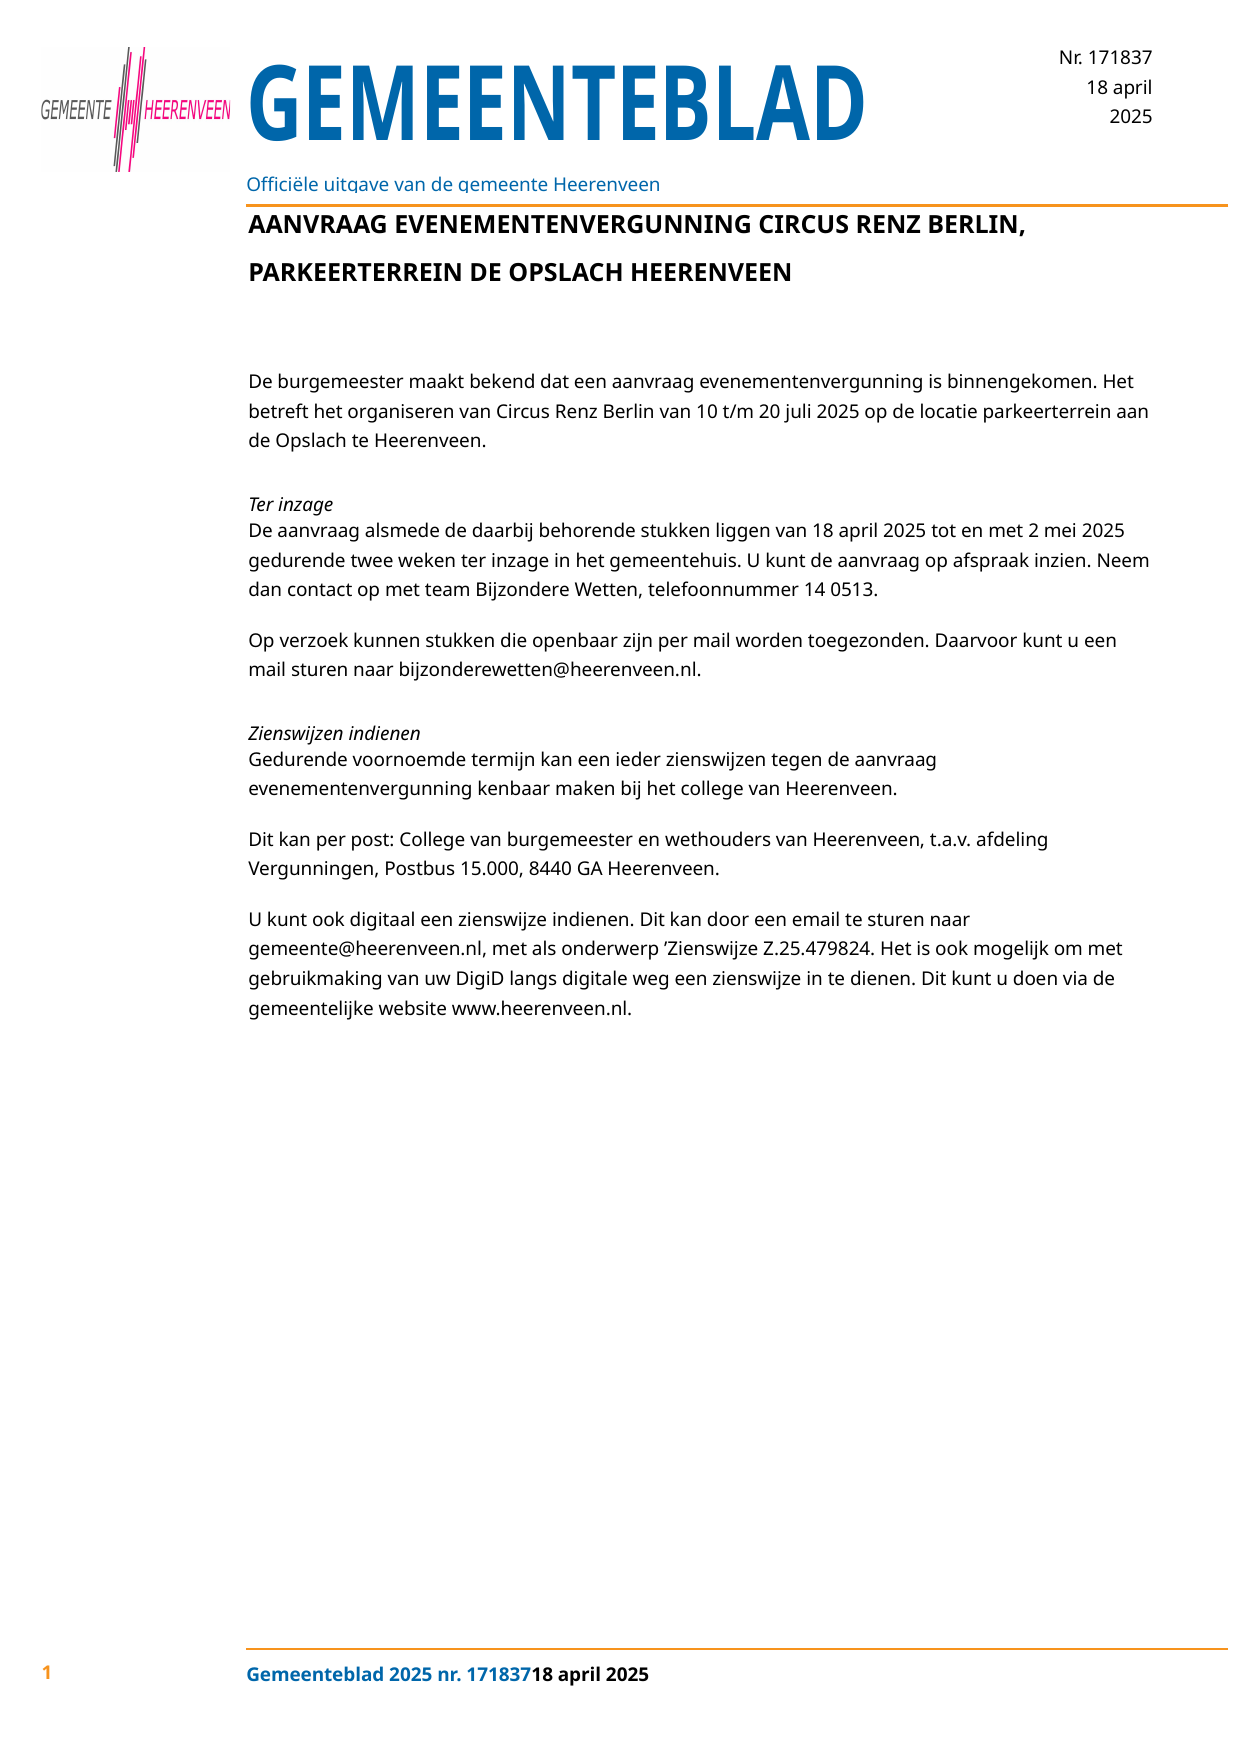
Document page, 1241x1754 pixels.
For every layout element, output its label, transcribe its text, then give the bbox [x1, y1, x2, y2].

text De burgemeester maakt bekend dat een aanvraag evenementenvergunning is binnengekomen. Het betreft het organiseren van Circus Renz Berlin van 10 t/m 20 juli 2025 op de locatie parkeerterrein aan de Opslach te Heerenveen. [248, 368, 1152, 453]
text Gedurende voornoemde termijn kan een ieder zienswijzen tegen de aanvraag evenementenvergunning kenbaar maken bij het college van Heerenveen. [248, 746, 1152, 801]
text U kunt ook digitaal een zienswijze indienen. Dit kan door een email te sturen naar gemeente@heerenveen.nl, met als onderwerp ’Zienswijze Z.25.479824. Het is ook mogelijk om met gebruikmaking van uw DigiD langs digitale weg een zienswijze in te dienen. Dit kunt u doen via de gemeentelijke website www.heerenveen.nl. [248, 906, 1152, 1021]
text Ter inzage [248, 491, 1152, 517]
text De aanvraag alsmede de daarbij behorende stukken liggen van 18 april 2025 tot en met 2 mei 2025 gedurende twee weken ter inzage in het gemeentehuis. U kunt de aanvraag op afspraak inzien. Neem dan contact op met team Bijzondere Wetten, telefoonnummer 14 0513. [248, 517, 1152, 602]
text Op verzoek kunnen stukken die openbaar zijn per mail worden toegezonden. Daarvoor kunt u een mail sturen naar bijzonderewetten@heerenveen.nl. [248, 627, 1152, 682]
text Zienswijzen indienen [248, 720, 1152, 746]
picture [41, 47, 231, 172]
text Dit kan per post: College van burgemeester en wethouders van Heerenveen, t.a.v. afdeling Vergunningen, Postbus 15.000, 8440 GA Heerenveen. [248, 826, 1152, 881]
text AANVRAAG EVENEMENTENVERGUNNING CIRCUS RENZ BERLIN, PARKEERTERREIN DE OPSLACH HEERENVEEN [248, 207, 1152, 288]
